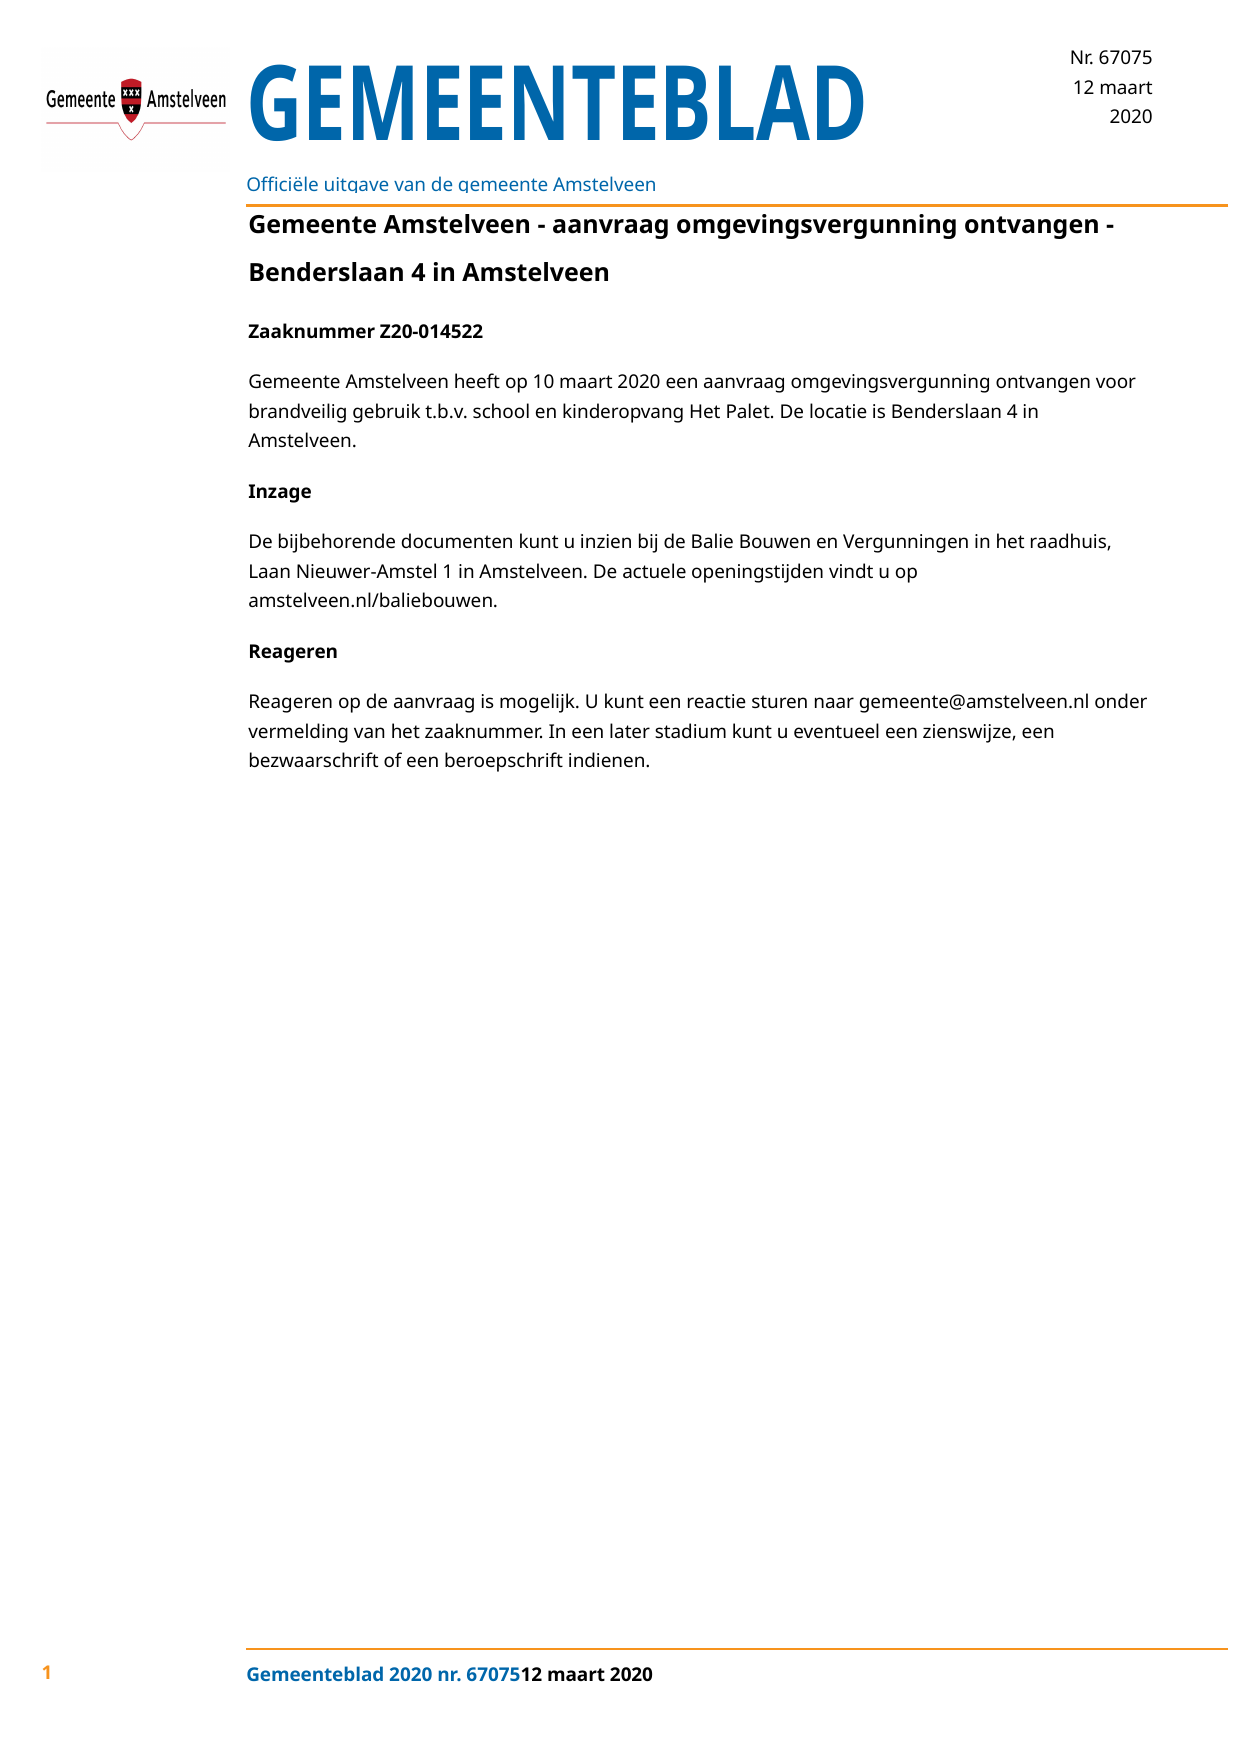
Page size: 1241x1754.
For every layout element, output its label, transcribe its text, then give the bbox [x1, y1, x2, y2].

text Reageren [248, 638, 1152, 664]
text Inzage [248, 478, 1152, 504]
picture [41, 47, 231, 172]
text De bijbehorende documenten kunt u inzien bij de Balie Bouwen en Vergunningen in het raadhuis, Laan Nieuwer-Amstel 1 in Amstelveen. De actuele openingstijden vindt u op amstelveen.nl/baliebouwen. [248, 528, 1152, 613]
text Gemeente Amstelveen - aanvraag omgevingsvergunning ontvangen - Benderslaan 4 in Amstelveen [248, 207, 1152, 288]
text Zaaknummer Z20-014522 [248, 318, 1152, 344]
text Reageren op de aanvraag is mogelijk. U kunt een reactie sturen naar gemeente@amstelveen.nl onder vermelding van het zaaknummer. In een later stadium kunt u eventueel een zienswijze, een bezwaarschrift of een beroepschrift indienen. [248, 688, 1152, 773]
text Gemeente Amstelveen heeft op 10 maart 2020 een aanvraag omgevingsvergunning ontvangen voor brandveilig gebruik t.b.v. school en kinderopvang Het Palet. De locatie is Benderslaan 4 in Amstelveen. [248, 368, 1152, 453]
